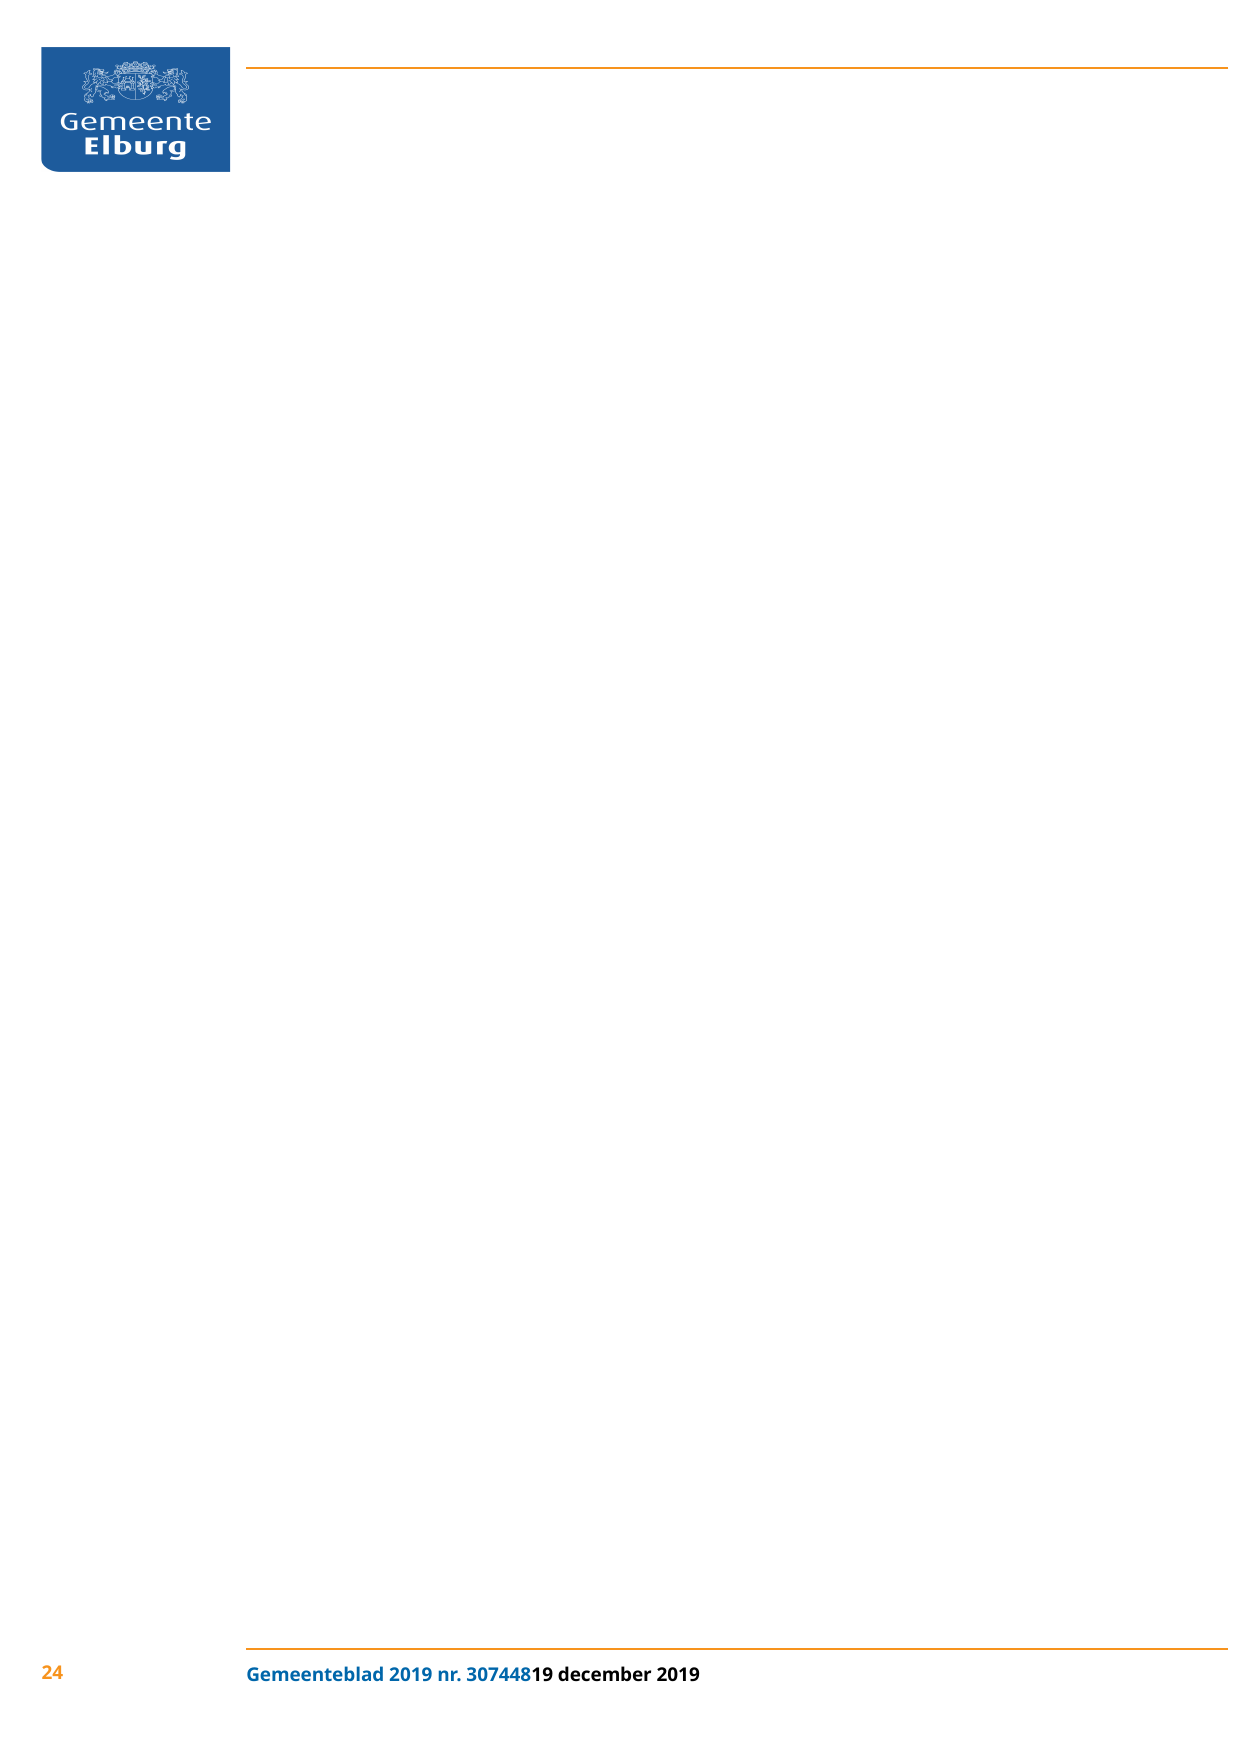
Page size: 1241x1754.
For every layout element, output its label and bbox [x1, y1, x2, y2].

picture [41, 47, 231, 172]
